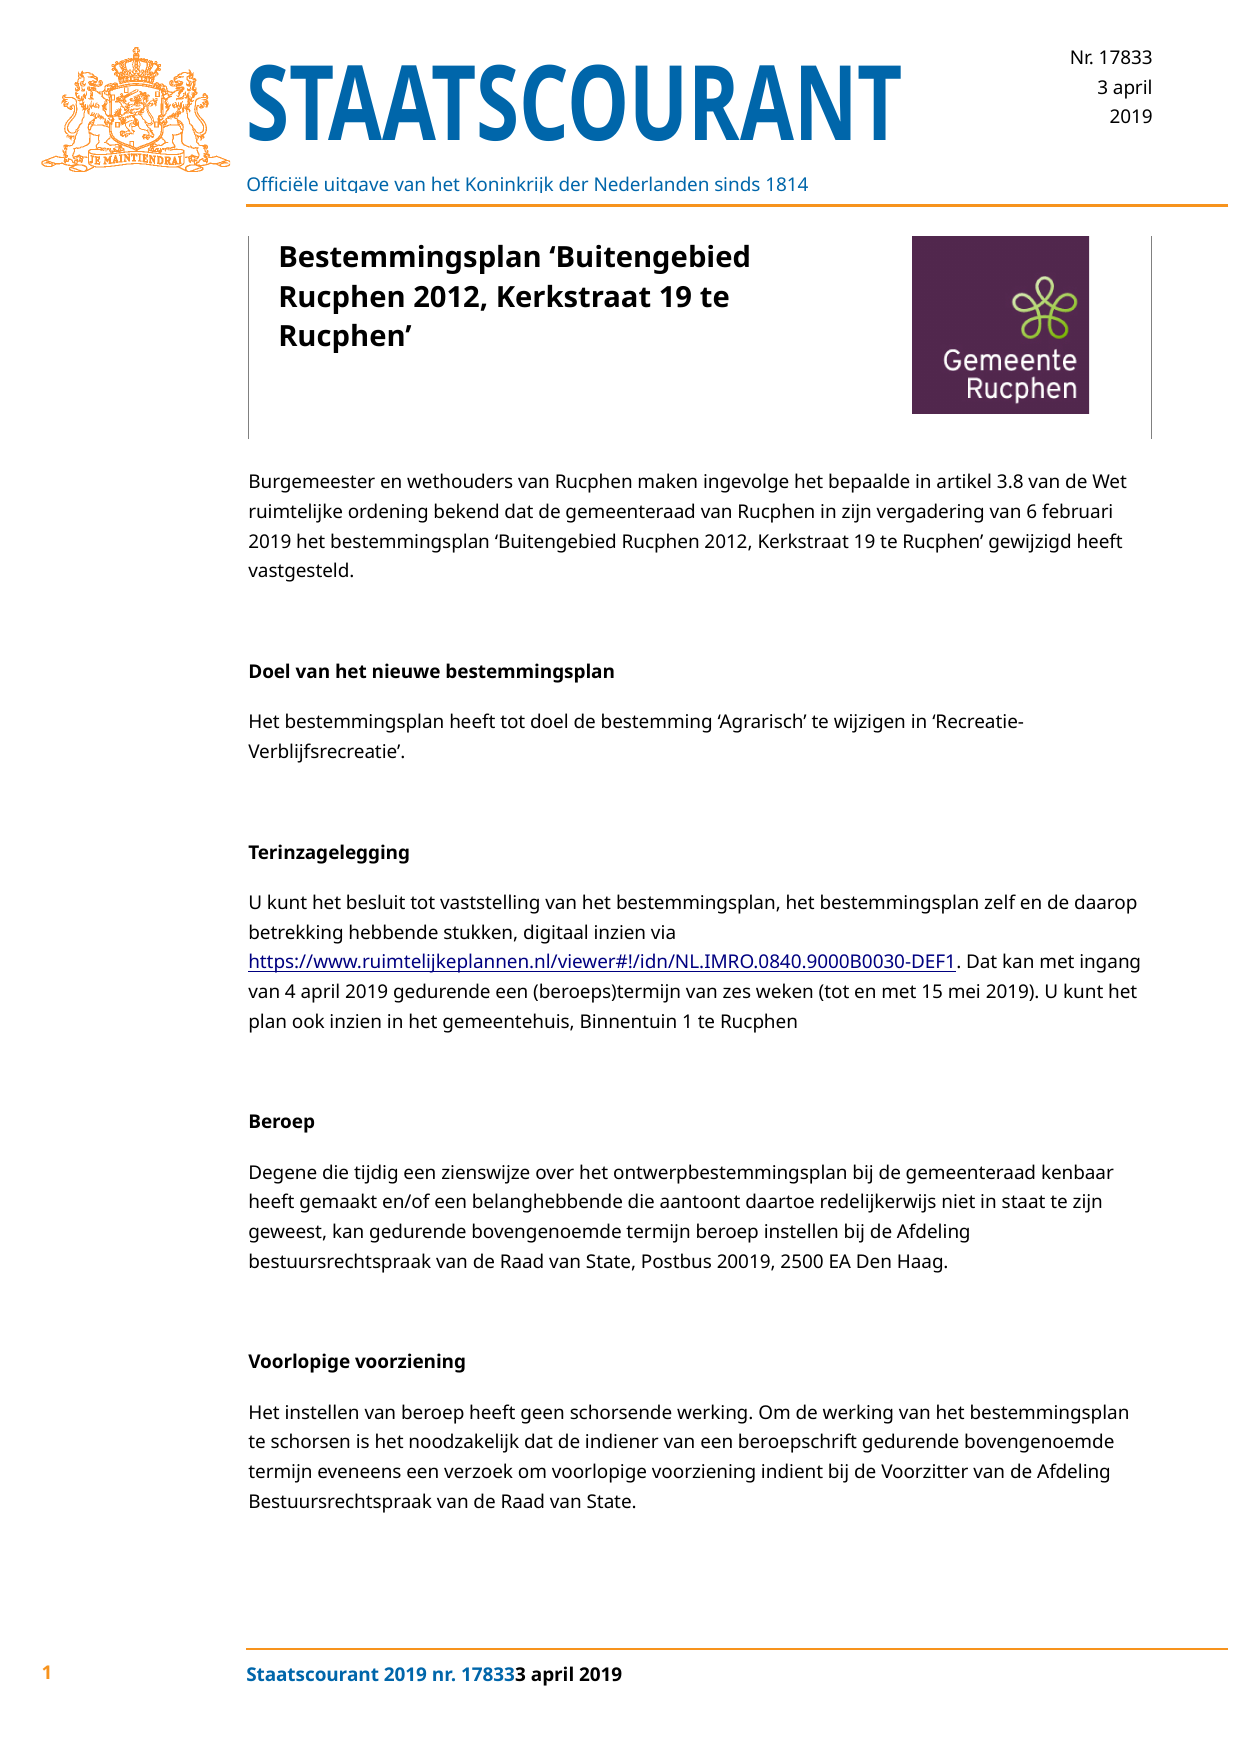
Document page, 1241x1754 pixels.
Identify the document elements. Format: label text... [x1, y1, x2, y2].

text Terinzagelegging [248, 839, 1152, 865]
text Het bestemmingsplan heeft tot doel de bestemming ‘Agrarisch’ te wijzigen in ‘Recreatie-Verblijfsrecreatie’. [248, 709, 1152, 764]
text Beroep [248, 1109, 1152, 1134]
table_header [1090, 236, 1151, 413]
picture [41, 47, 231, 172]
table_header Bestemmingsplan ‘Buitengebied Rucphen 2012, Kerkstraat 19 te Rucphen’ [249, 236, 850, 439]
text Burgemeester en wethouders van Rucphen maken ingevolge het bepaalde in artikel 3.8 van de Wet ruimtelijke ordening bekend dat de gemeenteraad van Rucphen in zijn vergadering van 6 februari 2019 het bestemmingsplan ‘Buitengebied Rucphen 2012, Kerkstraat 19 te Rucphen’ gewijzigd heeft vastgesteld. [248, 469, 1152, 583]
table_header [850, 236, 912, 413]
text Het instellen van beroep heeft geen schorsende werking. Om de werking van het bestemmingsplan te schorsen is het noodzakelijk dat de indiener van een beroepschrift gedurende bovengenoemde termijn eveneens een verzoek om voorlopige voorziening indient bij de Voorzitter van de Afdeling Bestuursrechtspraak van de Raad van State. [248, 1399, 1152, 1513]
picture [912, 236, 1090, 414]
text Doel van het nieuwe bestemmingsplan [248, 658, 1152, 684]
text U kunt het besluit tot vaststelling van het bestemmingsplan, het bestemmingsplan zelf en de daarop betrekking hebbende stukken, digitaal inzien via https://www.ruimtelijkeplannen.nl/viewer#!/idn/NL.IMRO.0840.9000B0030-DEF1. Dat kan met ingang van 4 april 2019 gedurende een (beroeps)termijn van zes weken (tot en met 15 mei 2019). U kunt het plan ook inzien in het gemeentehuis, Binnentuin 1 te Rucphen [248, 889, 1152, 1033]
text Voorlopige voorziening [248, 1349, 1152, 1374]
table_header [850, 414, 1151, 439]
text Degene die tijdig een zienswijze over het ontwerpbestemmingsplan bij de gemeenteraad kenbaar heeft gemaakt en/of een belanghebbende die aantoont daartoe redelijkerwijs niet in staat te zijn geweest, kan gedurende bovengenoemde termijn beroep instellen bij de Afdeling bestuursrechtspraak van de Raad van State, Postbus 20019, 2500 EA Den Haag. [248, 1159, 1152, 1273]
